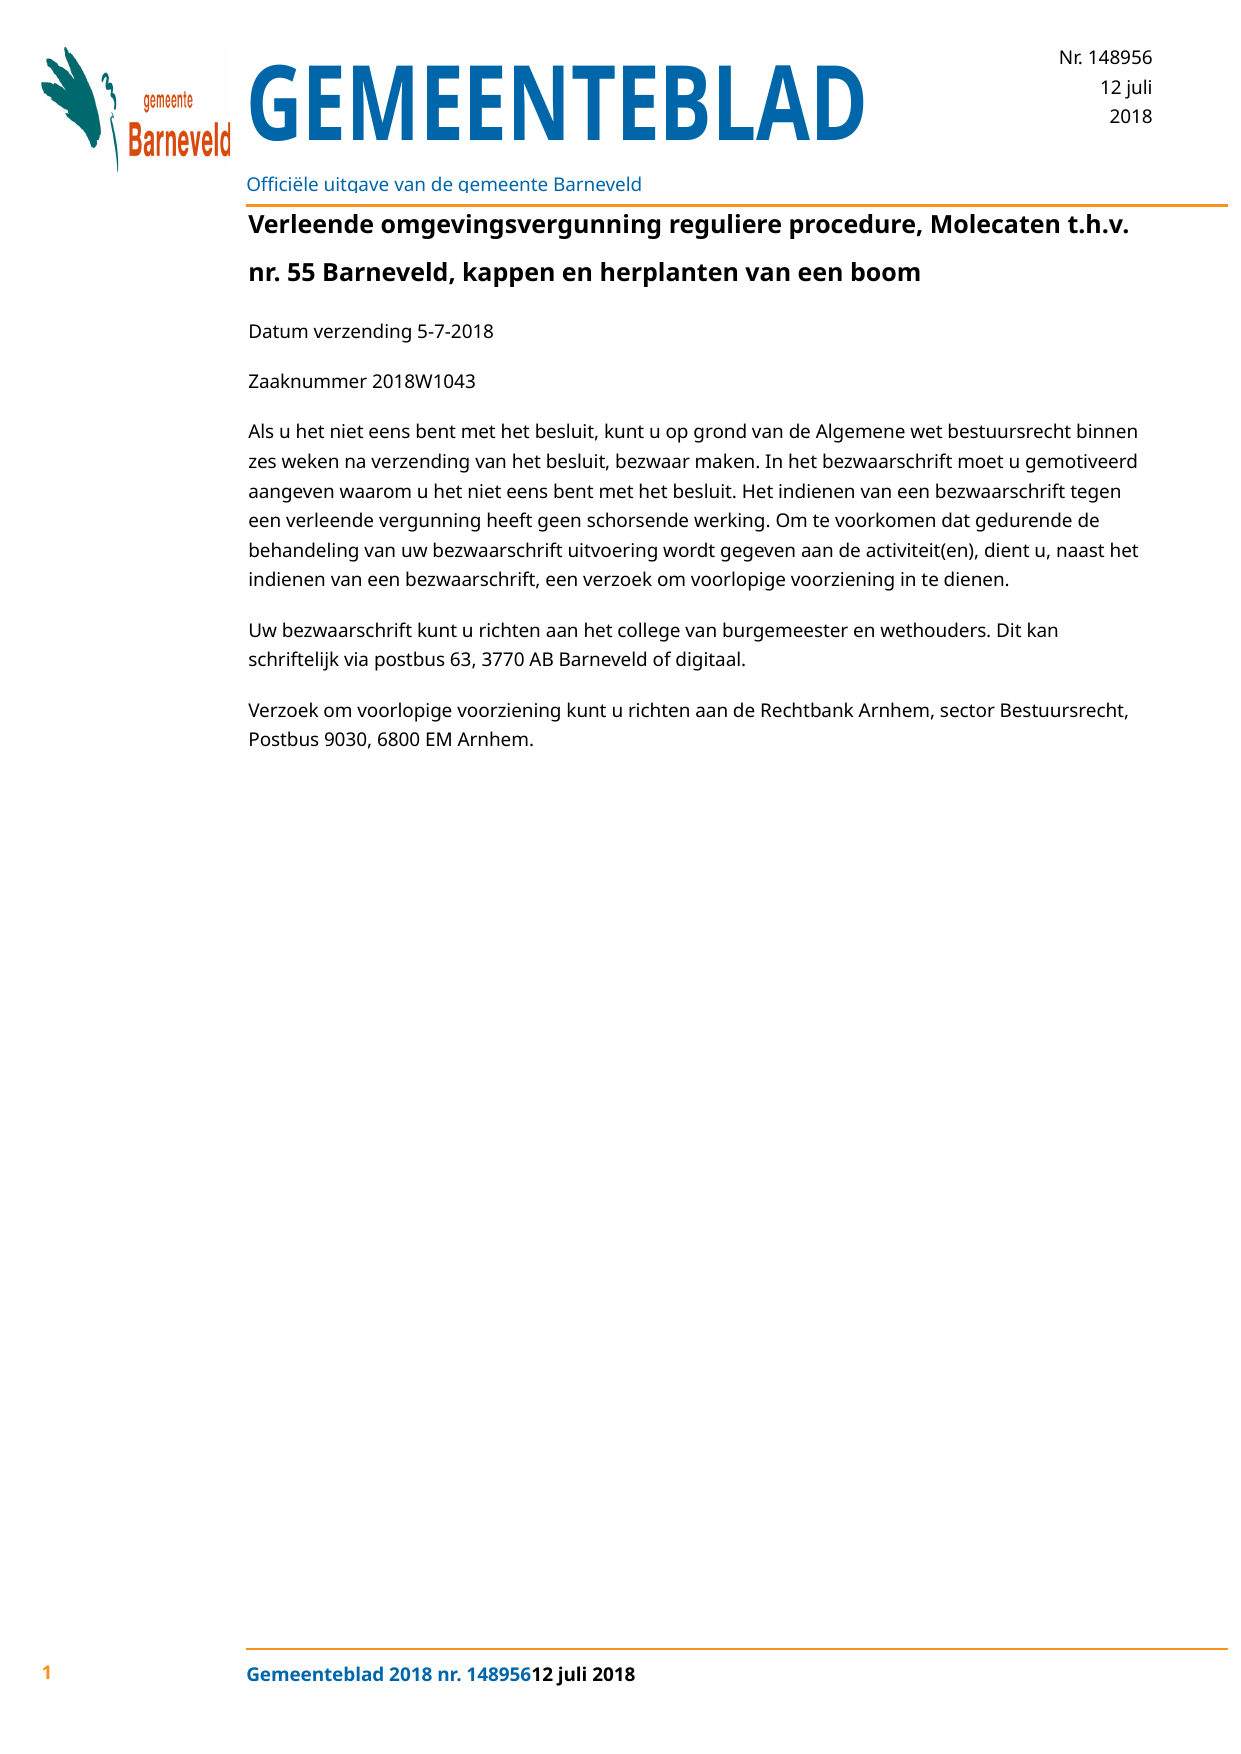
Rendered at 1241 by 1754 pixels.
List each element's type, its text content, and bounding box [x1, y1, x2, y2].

text Als u het niet eens bent met het besluit, kunt u op grond van de Algemene wet bestuursrecht binnen zes weken na verzending van het besluit, bezwaar maken. In het bezwaarschrift moet u gemotiveerd aangeven waarom u het niet eens bent met het besluit. Het indienen van een bezwaarschrift tegen een verleende vergunning heeft geen schorsende werking. Om te voorkomen dat gedurende de behandeling van uw bezwaarschrift uitvoering wordt gegeven aan de activiteit(en), dient u, naast het indienen van een bezwaarschrift, een verzoek om voorlopige voorziening in te dienen. [248, 419, 1152, 592]
text Datum verzending 5-7-2018 [248, 318, 1152, 344]
text Verzoek om voorlopige voorziening kunt u richten aan de Rechtbank Arnhem, sector Bestuursrecht, Postbus 9030, 6800 EM Arnhem. [248, 697, 1152, 752]
text Uw bezwaarschrift kunt u richten aan het college van burgemeester en wethouders. Dit kan schriftelijk via postbus 63, 3770 AB Barneveld of digitaal. [248, 617, 1152, 672]
picture [41, 47, 231, 172]
text Verleende omgevingsvergunning reguliere procedure, Molecaten t.h.v. nr. 55 Barneveld, kappen en herplanten van een boom [248, 207, 1152, 288]
text Zaaknummer 2018W1043 [248, 368, 1152, 394]
